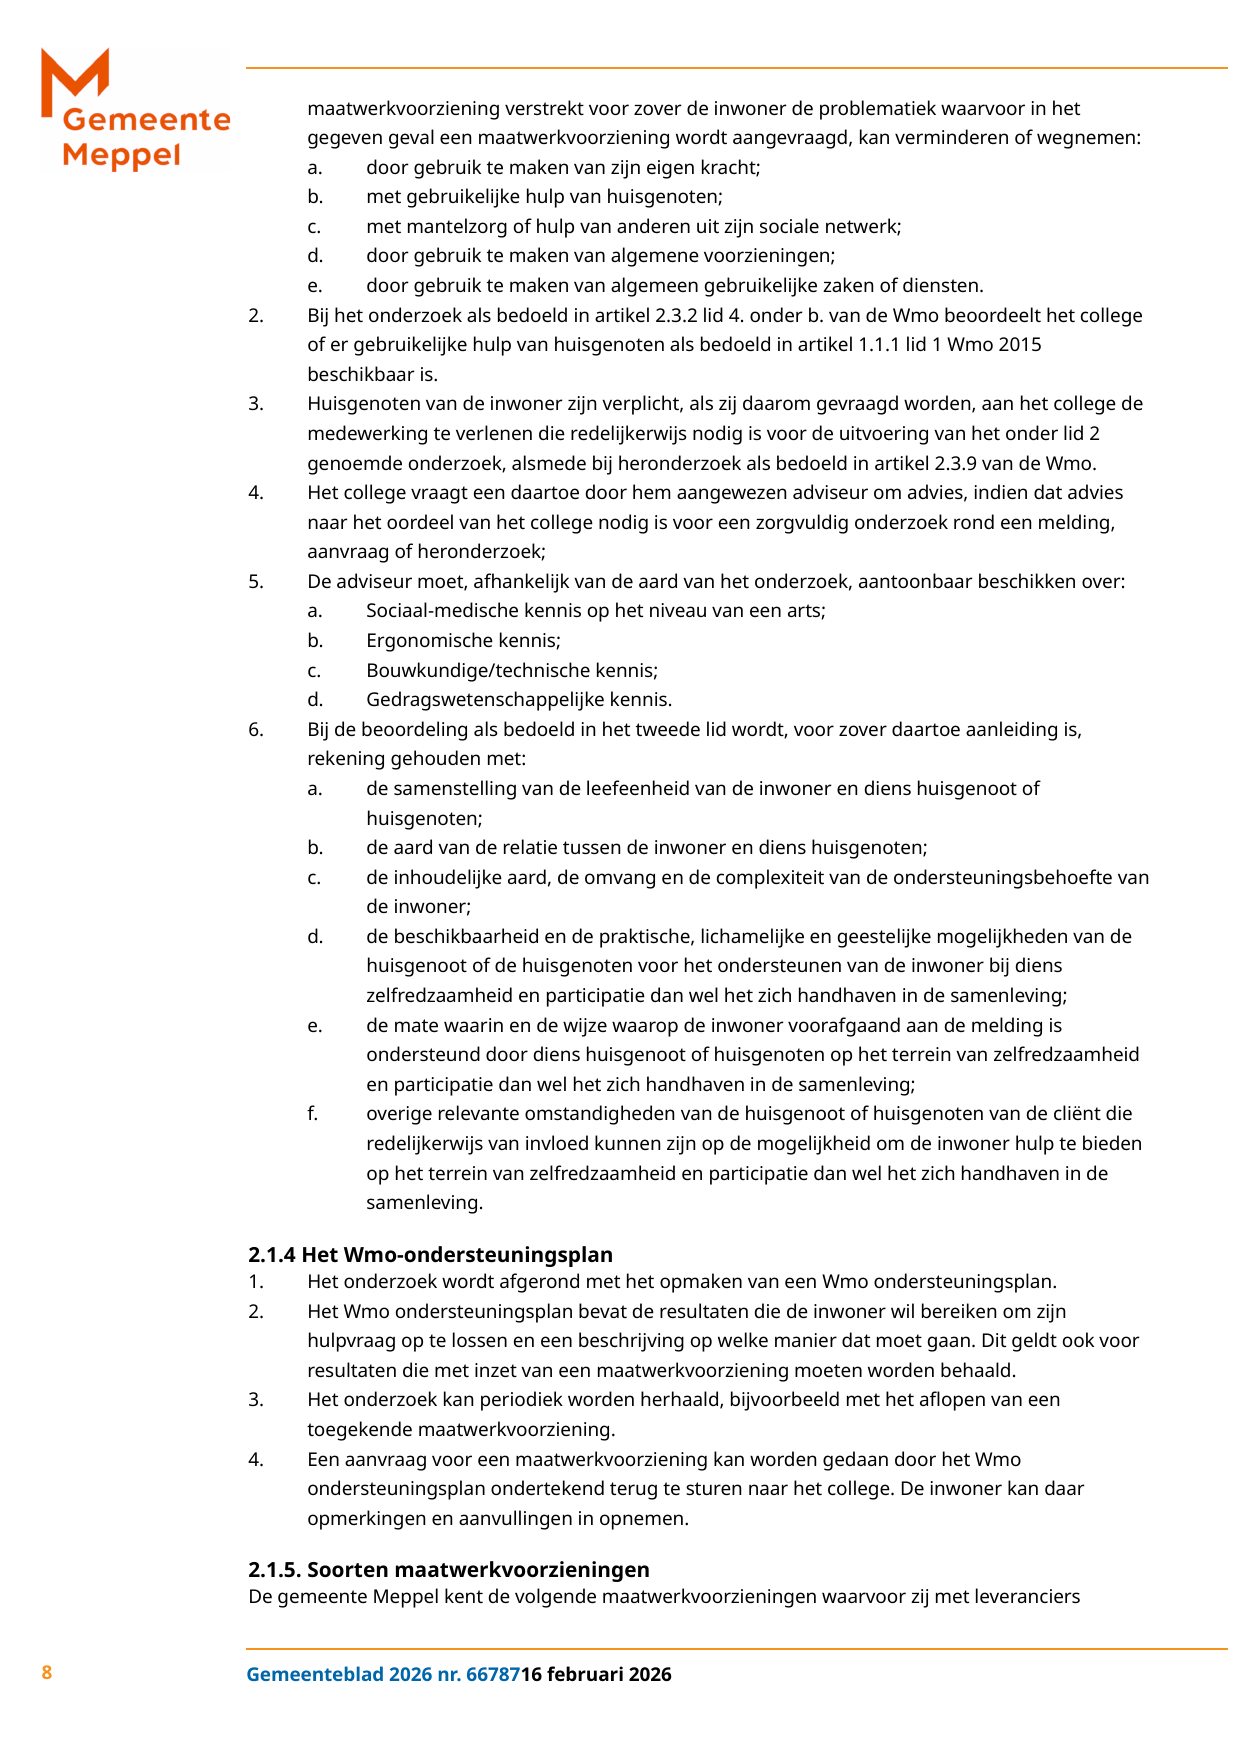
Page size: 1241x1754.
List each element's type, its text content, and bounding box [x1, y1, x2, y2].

list Huisgenoten van de inwoner zijn verplicht, als zij daarom gevraagd worden, aan het college de medewerking te verlenen die redelijkerwijs nodig is voor de uitvoering van het onder lid 2 genoemde onderzoek, alsmede bij heronderzoek als bedoeld in artikel 2.3.9 van de Wmo. [248, 391, 1152, 476]
list Het Wmo ondersteuningsplan bevat de resultaten die de inwoner wil bereiken om zijn hulpvraag op te lossen en een beschrijving op welke manier dat moet gaan. Dit geldt ook voor resultaten die met inzet van een maatwerkvoorziening moeten worden behaald. [248, 1298, 1152, 1383]
list de samenstelling van de leefeenheid van de inwoner en diens huisgenoot of huisgenoten; [307, 775, 1152, 831]
list Een aanvraag voor een maatwerkvoorziening kan worden gedaan door het Wmo ondersteuningsplan ondertekend terug te sturen naar het college. De inwoner kan daar opmerkingen en aanvullingen in opnemen. [248, 1446, 1152, 1531]
list Het onderzoek kan periodiek worden herhaald, bijvoorbeeld met het aflopen van een toegekende maatwerkvoorziening. [248, 1387, 1152, 1442]
text 2.1.4 Het Wmo-ondersteuningsplan [248, 1240, 1152, 1268]
picture [41, 47, 231, 172]
list Ergonomische kennis; [307, 627, 1152, 653]
list de mate waarin en de wijze waarop de inwoner voorafgaand aan de melding is ondersteund door diens huisgenoot of huisgenoten op het terrein van zelfredzaamheid en participatie dan wel het zich handhaven in de samenleving; [307, 1012, 1152, 1097]
list Bij de beoordeling als bedoeld in het tweede lid wordt, voor zover daartoe aanleiding is, rekening gehouden met: [248, 716, 1152, 771]
text De gemeente Meppel kent de volgende maatwerkvoorzieningen waarvoor zij met leveranciers [248, 1584, 1152, 1609]
list door gebruik te maken van zijn eigen kracht; [307, 154, 1152, 180]
list Het onderzoek wordt afgerond met het opmaken van een Wmo ondersteuningsplan. [248, 1268, 1152, 1294]
list Het college vraagt een daartoe door hem aangewezen adviseur om advies, indien dat advies naar het oordeel van het college nodig is voor een zorgvuldig onderzoek rond een melding, aanvraag of heronderzoek; [248, 479, 1152, 564]
list De adviseur moet, afhankelijk van de aard van het onderzoek, aantoonbaar beschikken over: [248, 568, 1152, 594]
list Bouwkundige/technische kennis; [307, 657, 1152, 683]
list overige relevante omstandigheden van de huisgenoot of huisgenoten van de cliënt die redelijkerwijs van invloed kunnen zijn op de mogelijkheid om de inwoner hulp te bieden op het terrein van zelfredzaamheid en participatie dan wel het zich handhaven in de samenleving. [307, 1101, 1152, 1215]
text 2.1.5. Soorten maatwerkvoorzieningen [248, 1555, 1152, 1584]
list de beschikbaarheid en de praktische, lichamelijke en geestelijke mogelijkheden van de huisgenoot of de huisgenoten voor het ondersteunen van de inwoner bij diens zelfredzaamheid en participatie dan wel het zich handhaven in de samenleving; [307, 923, 1152, 1008]
list door gebruik te maken van algemeen gebruikelijke zaken of diensten. [307, 272, 1152, 298]
list de aard van de relatie tussen de inwoner en diens huisgenoten; [307, 834, 1152, 860]
list maatwerkvoorziening verstrekt voor zover de inwoner de problematiek waarvoor in het gegeven geval een maatwerkvoorziening wordt aangevraagd, kan verminderen of wegnemen: [248, 95, 1152, 150]
list Sociaal-medische kennis op het niveau van een arts; [307, 598, 1152, 623]
list met gebruikelijke hulp van huisgenoten; [307, 183, 1152, 209]
list door gebruik te maken van algemene voorzieningen; [307, 243, 1152, 268]
list Gedragswetenschappelijke kennis. [307, 686, 1152, 712]
list Bij het onderzoek als bedoeld in artikel 2.3.2 lid 4. onder b. van de Wmo beoordeelt het college of er gebruikelijke hulp van huisgenoten als bedoeld in artikel 1.1.1 lid 1 Wmo 2015 beschikbaar is. [248, 302, 1152, 387]
list met mantelzorg of hulp van anderen uit zijn sociale netwerk; [307, 213, 1152, 239]
list de inhoudelijke aard, de omvang en de complexiteit van de ondersteuningsbehoefte van de inwoner; [307, 864, 1152, 919]
